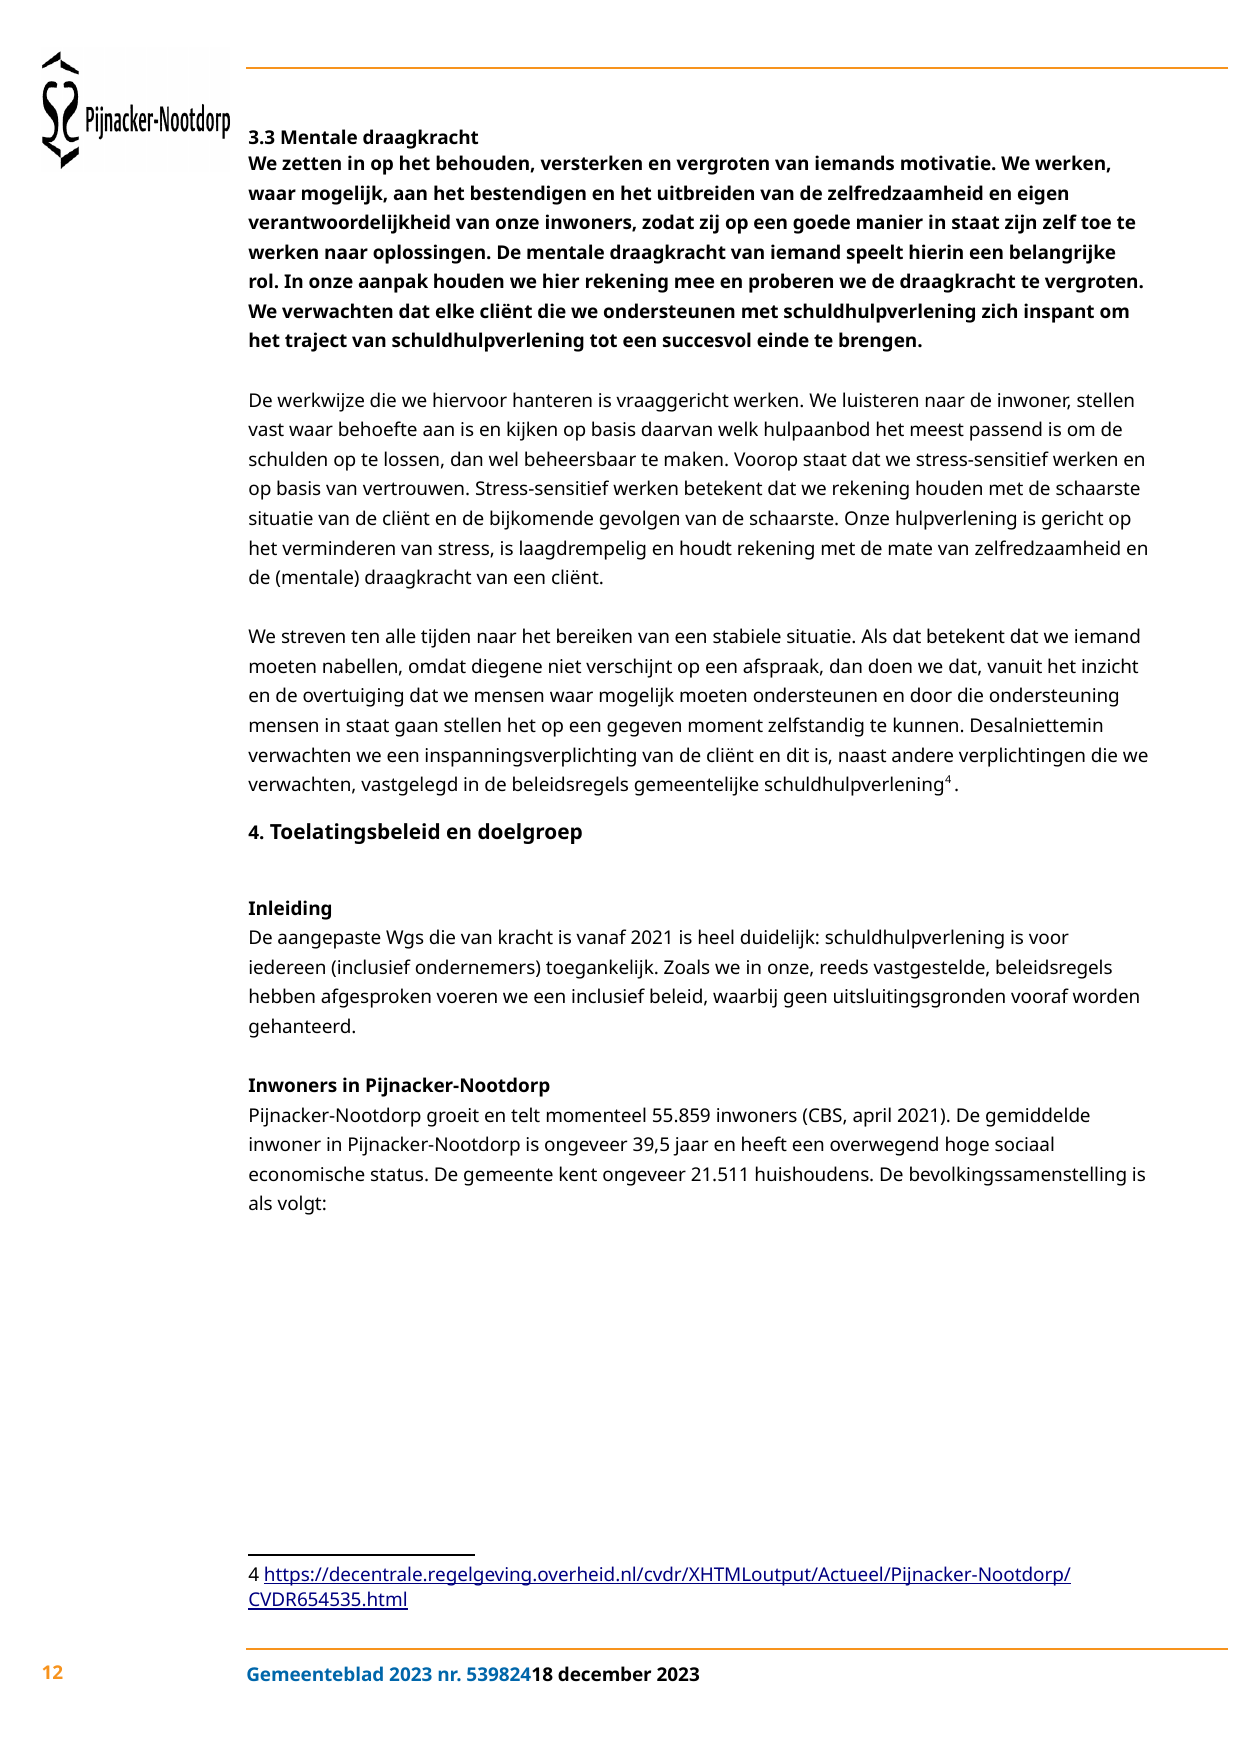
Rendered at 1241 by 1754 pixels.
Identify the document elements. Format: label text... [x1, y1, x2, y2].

picture [41, 47, 231, 172]
text De werkwijze die we hiervoor hanteren is vraaggericht werken. We luisteren naar de inwoner, stellen vast waar behoefte aan is en kijken op basis daarvan welk hulpaanbod het meest passend is om de schulden op te lossen, dan wel beheersbaar te maken. Voorop staat dat we stress-sensitief werken en op basis van vertrouwen. Stress-sensitief werken betekent dat we rekening houden met de schaarste situatie van de cliënt en de bijkomende gevolgen van de schaarste. Onze hulpverlening is gericht op het verminderen van stress, is laagdrempelig en houdt rekening met de mate van zelfredzaamheid en de (mentale) draagkracht van een cliënt. [248, 387, 1152, 590]
text https://decentrale.regelgeving.overheid.nl/cvdr/XHTMLoutput/Actueel/Pijnacker-Nootdorp/CVDR654535.html [248, 1561, 1152, 1612]
text Pijnacker-Nootdorp groeit en telt momenteel 55.859 inwoners (CBS, april 2021). De gemiddelde inwoner in Pijnacker-Nootdorp is ongeveer 39,5 jaar en heeft een overwegend hoge sociaal economische status. De gemeente kent ongeveer 21.511 huishoudens. De bevolkingssamenstelling is als volgt: [248, 1102, 1152, 1216]
text 4. Toelatingsbeleid en doelgroep [248, 817, 1152, 845]
text Inleiding [248, 895, 1152, 920]
text Inwoners in Pijnacker-Nootdorp [248, 1072, 1152, 1098]
text De aangepaste Wgs die van kracht is vanaf 2021 is heel duidelijk: schuldhulpverlening is voor iedereen (inclusief ondernemers) toegankelijk. Zoals we in onze, reeds vastgestelde, beleidsregels hebben afgesproken voeren we een inclusief beleid, waarbij geen uitsluitingsgronden vooraf worden gehanteerd. [248, 924, 1152, 1039]
text We streven ten alle tijden naar het bereiken van een stabiele situatie. Als dat betekent dat we iemand moeten nabellen, omdat diegene niet verschijnt op een afspraak, dan doen we dat, vanuit het inzicht en de overtuiging dat we mensen waar mogelijk moeten ondersteunen en door die ondersteuning mensen in staat gaan stellen het op een gegeven moment zelfstandig te kunnen. Desalniettemin verwachten we een inspanningsverplichting van de cliënt en dit is, naast andere verplichtingen die we verwachten, vastgelegd in de beleidsregels gemeentelijke schuldhulpverlening. [248, 623, 1152, 797]
text 3.3 Mentale draagkracht [248, 124, 1152, 150]
text We zetten in op het behouden, versterken en vergroten van iemands motivatie. We werken, waar mogelijk, aan het bestendigen en het uitbreiden van de zelfredzaamheid en eigen verantwoordelijkheid van onze inwoners, zodat zij op een goede manier in staat zijn zelf toe te werken naar oplossingen. De mentale draagkracht van iemand speelt hierin een belangrijke rol. In onze aanpak houden we hier rekening mee en proberen we de draagkracht te vergroten. We verwachten dat elke cliënt die we ondersteunen met schuldhulpverlening zich inspant om het traject van schuldhulpverlening tot een succesvol einde te brengen. [248, 150, 1152, 353]
